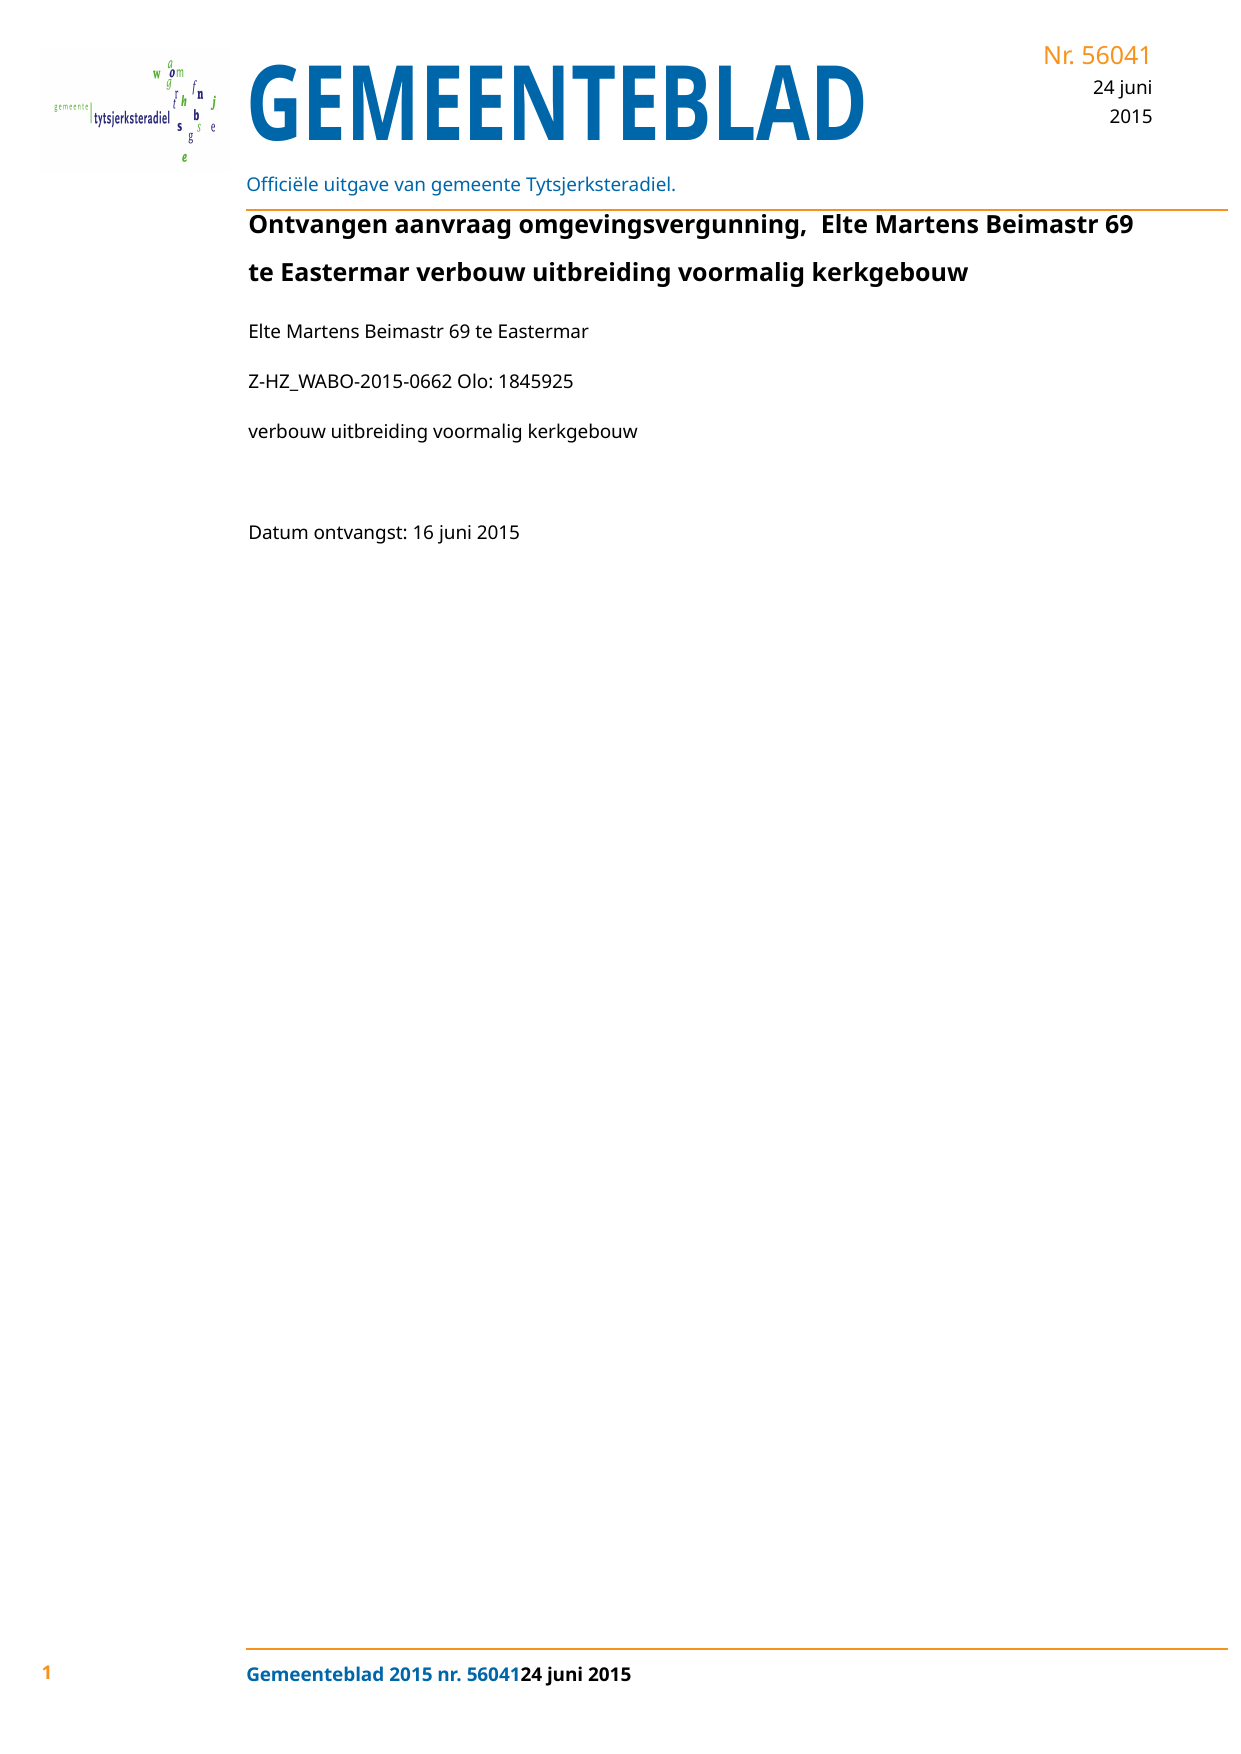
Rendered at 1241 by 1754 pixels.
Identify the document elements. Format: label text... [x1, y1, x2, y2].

text Ontvangen aanvraag omgevingsvergunning, Elte Martens Beimastr 69 te Eastermar verbouw uitbreiding voormalig kerkgebouw [248, 211, 1152, 288]
picture [41, 47, 231, 172]
text verbouw uitbreiding voormalig kerkgebouw [248, 419, 1152, 444]
text Elte Martens Beimastr 69 te Eastermar [248, 318, 1152, 344]
text Z-HZ_WABO-2015-0662 Olo: 1845925 [248, 368, 1152, 394]
text Datum ontvangst: 16 juni 2015 [248, 519, 1152, 545]
